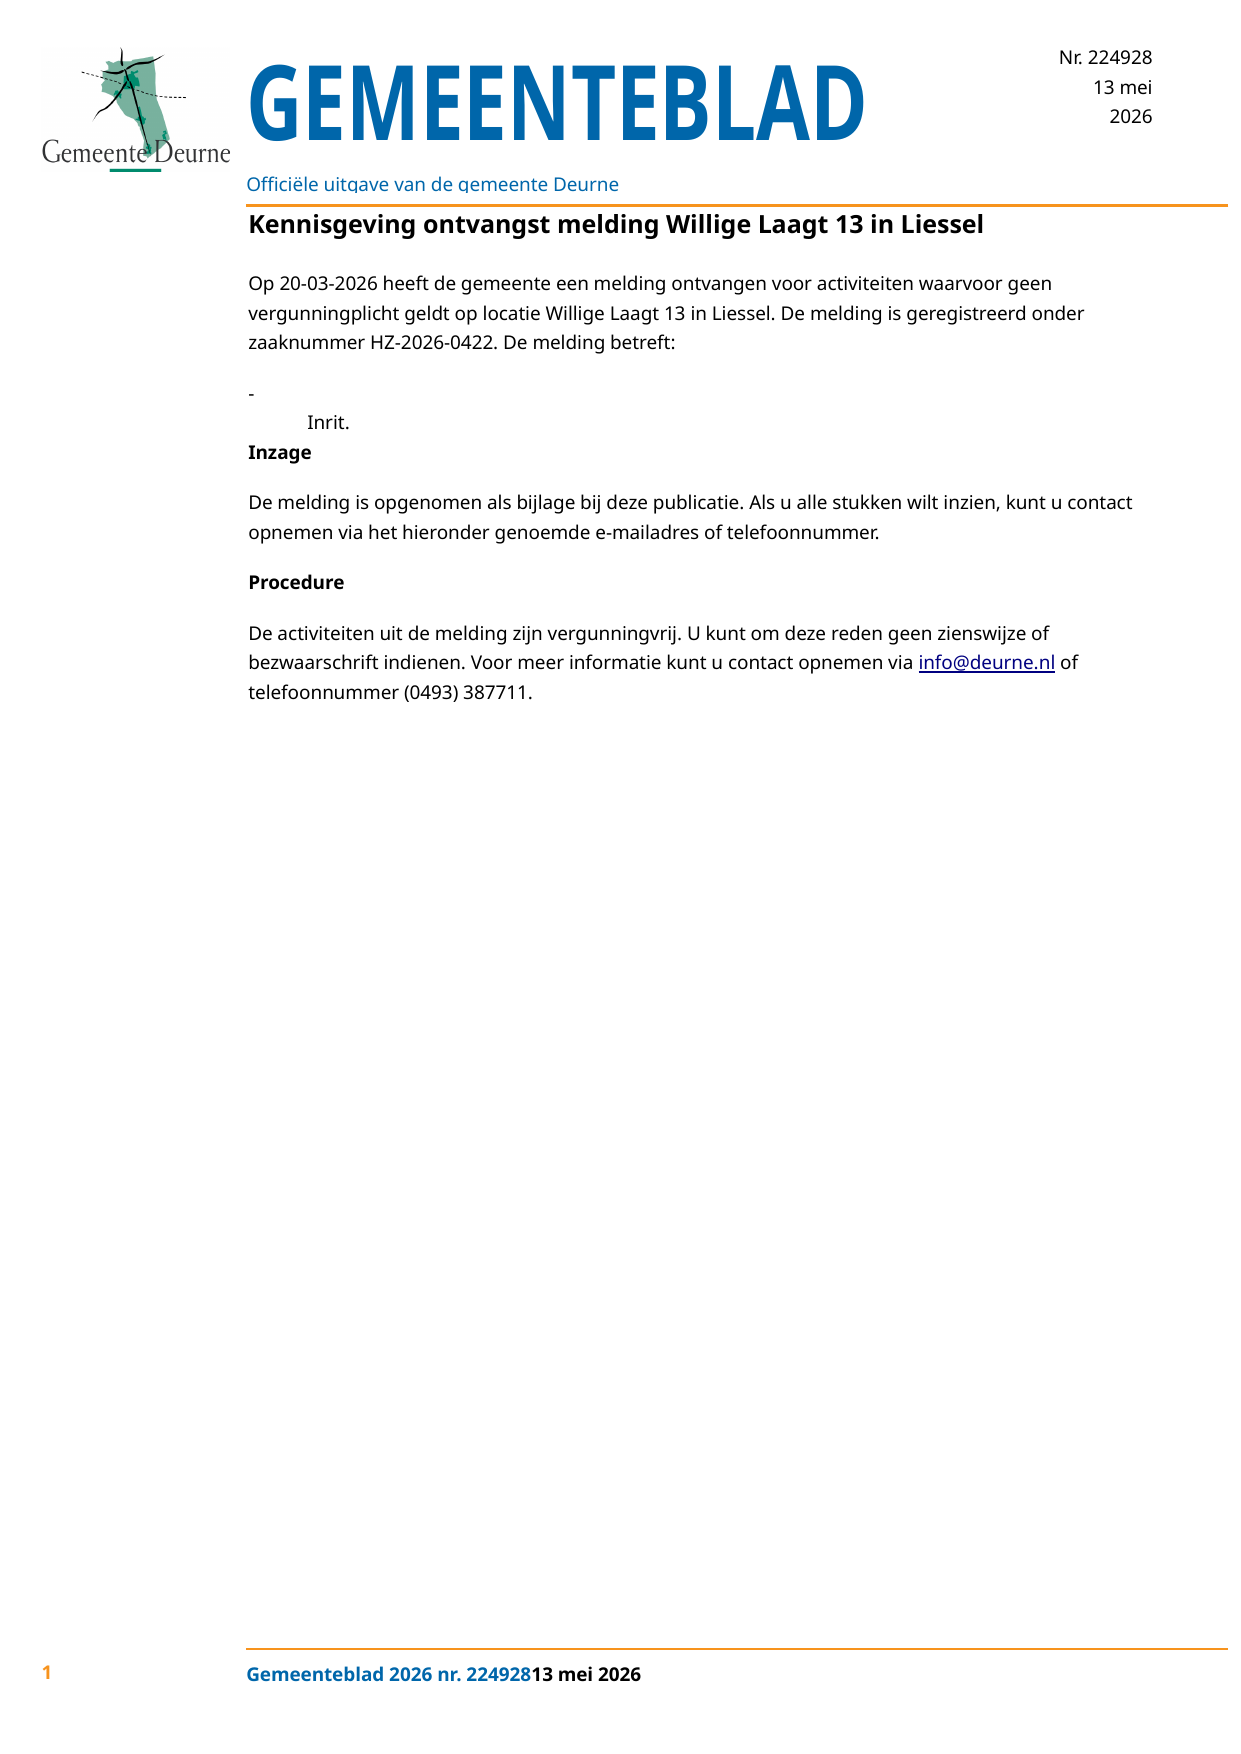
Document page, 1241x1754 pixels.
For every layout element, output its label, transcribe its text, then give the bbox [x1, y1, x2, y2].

text Op 20-03-2026 heeft de gemeente een melding ontvangen voor activiteiten waarvoor geen vergunningplicht geldt op locatie Willige Laagt 13 in Liessel. De melding is geregistreerd onder zaaknummer HZ-2026-0422. De melding betreft: [248, 270, 1152, 355]
text Inzage [248, 439, 1152, 465]
picture [41, 47, 231, 172]
list Inrit. [248, 409, 1152, 435]
text De melding is opgenomen als bijlage bij deze publicatie. Als u alle stukken wilt inzien, kunt u contact opnemen via het hieronder genoemde e-mailadres of telefoonnummer. [248, 489, 1152, 545]
text Procedure [248, 569, 1152, 595]
text De activiteiten uit de melding zijn vergunningvrij. U kunt om deze reden geen zienswijze of bezwaarschrift indienen. Voor meer informatie kunt u contact opnemen via info@deurne.nl of telefoonnummer (0493) 387711. [248, 620, 1152, 705]
text Kennisgeving ontvangst melding Willige Laagt 13 in Liessel [248, 207, 1152, 241]
